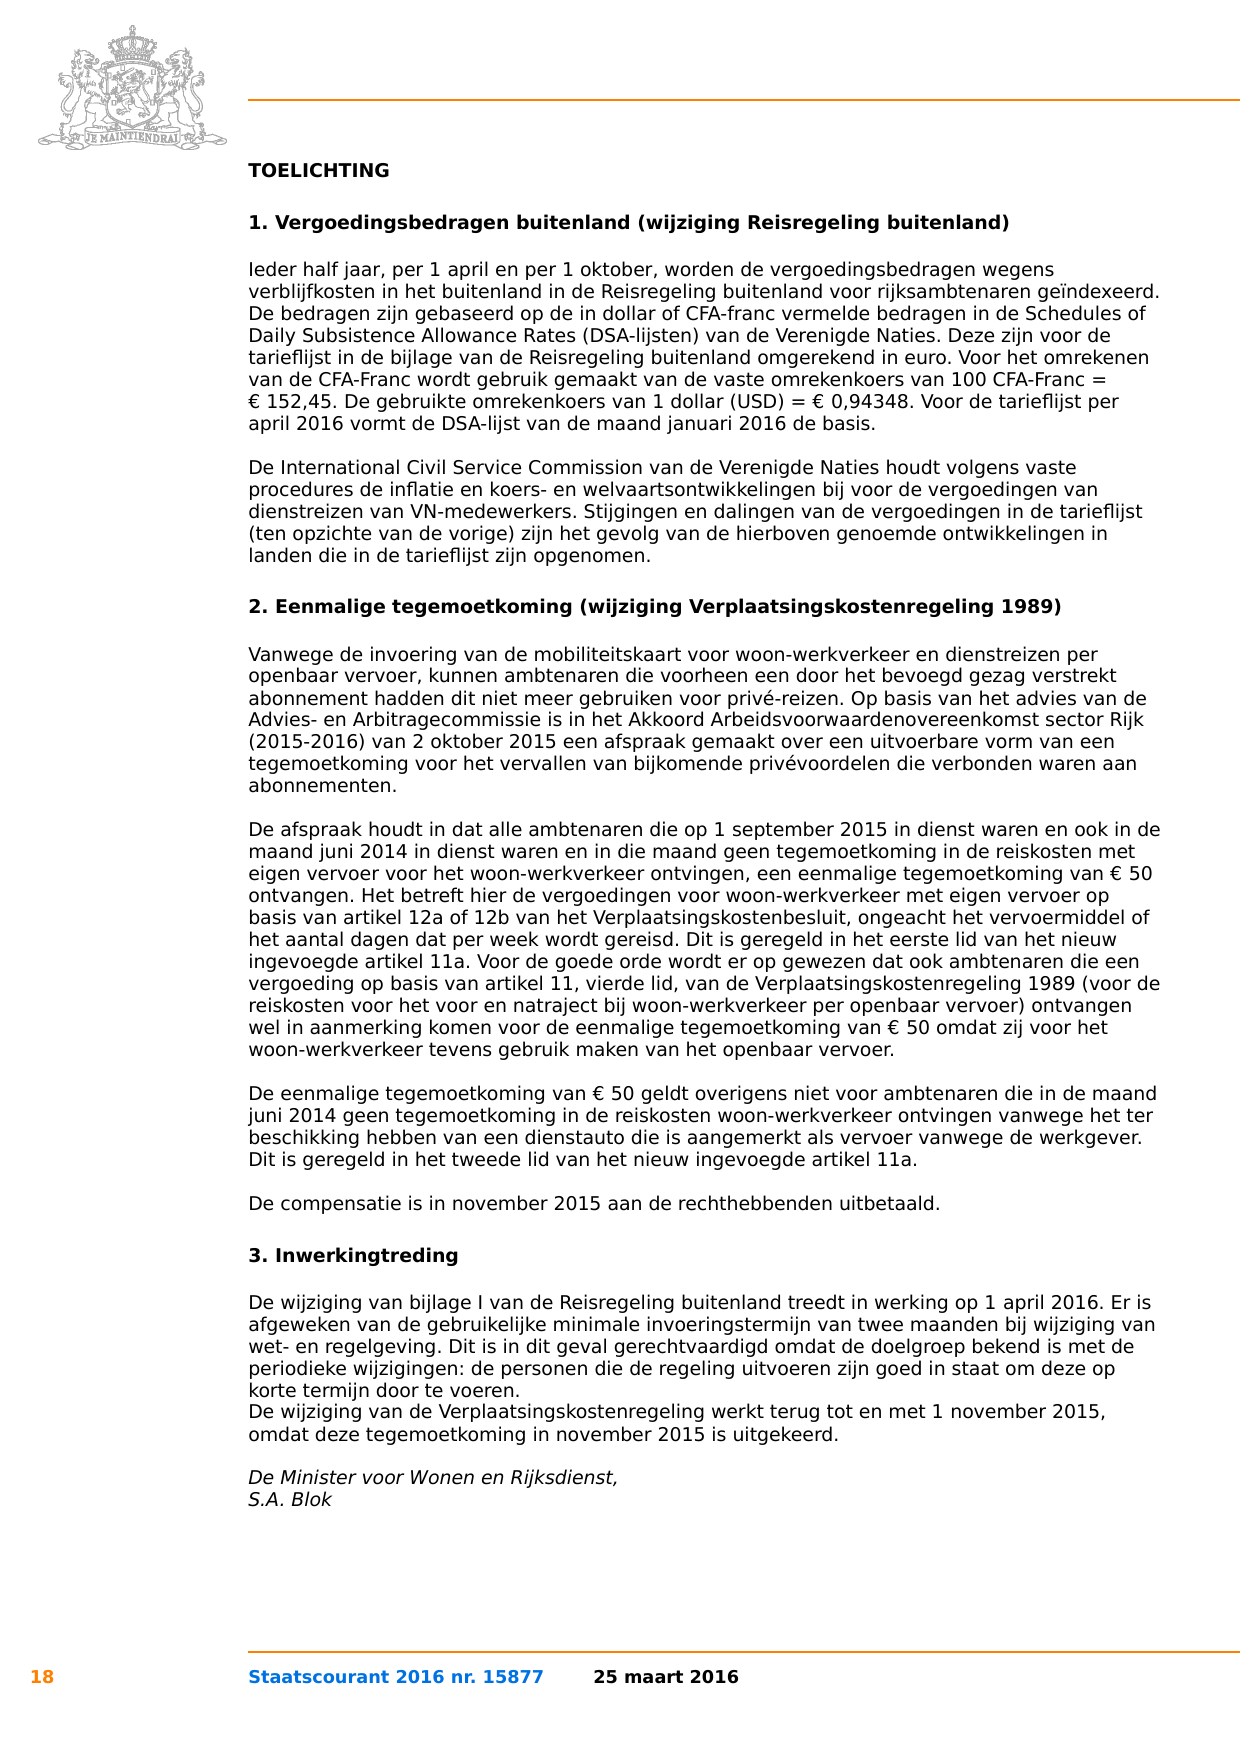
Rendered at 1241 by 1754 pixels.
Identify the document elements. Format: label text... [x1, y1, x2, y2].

text De wijziging van de Verplaatsingskostenregeling werkt terug tot en met 1 november 2015, omdat deze tegemoetkoming in november 2015 is uitgekeerd. [248, 1401, 1163, 1445]
subtitle 2. Eenmalige tegemoetkoming (wijziging Verplaatsingskostenregeling 1989) [248, 596, 1163, 618]
subtitle 1. Vergoedingsbedragen buitenland (wijziging Reisregeling buitenland) [248, 212, 1163, 234]
subtitle TOELICHTING [248, 160, 1163, 182]
subtitle 3. Inwerkingtreding [248, 1244, 1163, 1267]
text Ieder half jaar, per 1 april en per 1 oktober, worden de vergoedingsbedragen wegens verblijfkosten in het buitenland in de Reisregeling buitenland voor rijksambtenaren geïndexeerd. De bedragen zijn gebaseerd op de in dollar of CFA-franc vermelde bedragen in de Schedules of Daily Subsistence Allowance Rates (DSA-lijsten) van de Verenigde Naties. Deze zijn voor de tarieflijst in de bijlage van de Reisregeling buitenland omgerekend in euro. Voor het omrekenen van de CFA-Franc wordt gebruik gemaakt van de vaste omrekenkoers van 100 CFA-Franc = € 152,45. De gebruikte omrekenkoers van 1 dollar (USD) = € 0,94348. Voor de tarieflijst per april 2016 vormt de DSA-lijst van de maand januari 2016 de basis. [248, 259, 1163, 435]
text De Minister voor Wonen en Rijksdienst, S.A. Blok [248, 1467, 1163, 1511]
text De compensatie is in november 2015 aan de rechthebbenden uitbetaald. [248, 1193, 1163, 1214]
text De International Civil Service Commission van de Verenigde Naties houdt volgens vaste procedures de inflatie en koers- en welvaartsontwikkelingen bij voor de vergoedingen van dienstreizen van VN-medewerkers. Stijgingen en dalingen van de vergoedingen in de tarieflijst (ten opzichte van de vorige) zijn het gevolg van de hierboven genoemde ontwikkelingen in landen die in de tarieflijst zijn opgenomen. [248, 457, 1163, 566]
text De eenmalige tegemoetkoming van € 50 geldt overigens niet voor ambtenaren die in de maand juni 2014 geen tegemoetkoming in de reiskosten woon-werkverkeer ontvingen vanwege het ter beschikking hebben van een dienstauto die is aangemerkt als vervoer vanwege de werkgever. Dit is geregeld in het tweede lid van het nieuw ingevoegde artikel 11a. [248, 1083, 1163, 1171]
picture [38, 25, 227, 150]
text De afspraak houdt in dat alle ambtenaren die op 1 september 2015 in dienst waren en ook in de maand juni 2014 in dienst waren en in die maand geen tegemoetkoming in de reiskosten met eigen vervoer voor het woon-werkverkeer ontvingen, een eenmalige tegemoetkoming van € 50 ontvangen. Het betreft hier de vergoedingen voor woon-werkverkeer met eigen vervoer op basis van artikel 12a of 12b van het Verplaatsingskostenbesluit, ongeacht het vervoermiddel of het aantal dagen dat per week wordt gereisd. Dit is geregeld in het eerste lid van het nieuw ingevoegde artikel 11a. Voor de goede orde wordt er op gewezen dat ook ambtenaren die een vergoeding op basis van artikel 11, vierde lid, van de Verplaatsingskostenregeling 1989 (voor de reiskosten voor het voor en natraject bij woon-werkverkeer per openbaar vervoer) ontvangen wel in aanmerking komen voor de eenmalige tegemoetkoming van € 50 omdat zij voor het woon-werkverkeer tevens gebruik maken van het openbaar vervoer. [248, 819, 1163, 1061]
text Vanwege de invoering van de mobiliteitskaart voor woon-werkverkeer en dienstreizen per openbaar vervoer, kunnen ambtenaren die voorheen een door het bevoegd gezag verstrekt abonnement hadden dit niet meer gebruiken voor privé-reizen. Op basis van het advies van de Advies- en Arbitragecommissie is in het Akkoord Arbeidsvoorwaardenovereenkomst sector Rijk (2015-2016) van 2 oktober 2015 een afspraak gemaakt over een uitvoerbare vorm van een tegemoetkoming voor het vervallen van bijkomende privévoordelen die verbonden waren aan abonnementen. [248, 643, 1163, 797]
text De wijziging van bijlage I van de Reisregeling buitenland treedt in werking op 1 april 2016. Er is afgeweken van de gebruikelijke minimale invoeringstermijn van twee maanden bij wijziging van wet- en regelgeving. Dit is in dit geval gerechtvaardigd omdat de doelgroep bekend is met de periodieke wijzigingen: de personen die de regeling uitvoeren zijn goed in staat om deze op korte termijn door te voeren. [248, 1292, 1163, 1401]
